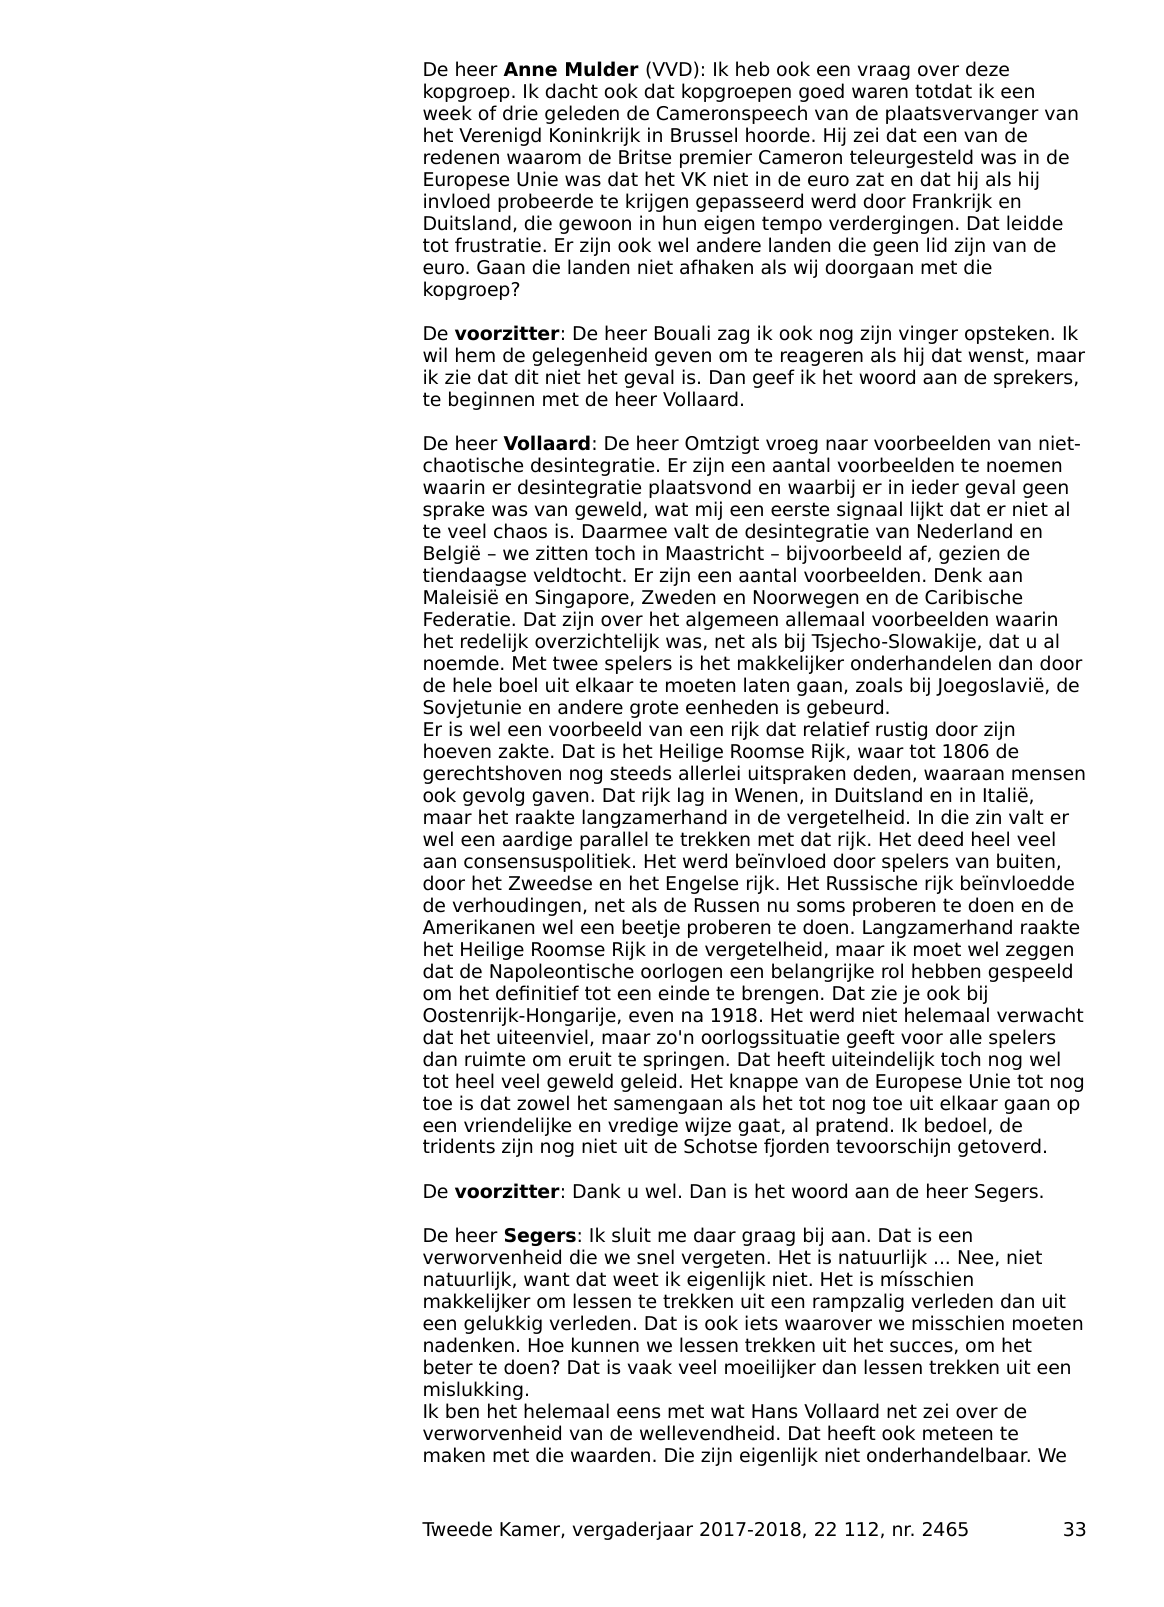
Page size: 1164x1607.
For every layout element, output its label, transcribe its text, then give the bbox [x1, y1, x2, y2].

text De heer Segers: Ik sluit me daar graag bij aan. Dat is een verworvenheid die we snel vergeten. Het is natuurlijk ... Nee, niet natuurlijk, want dat weet ik eigenlijk niet. Het is mísschien makkelijker om lessen te trekken uit een rampzalig verleden dan uit een gelukkig verleden. Dat is ook iets waarover we misschien moeten nadenken. Hoe kunnen we lessen trekken uit het succes, om het beter te doen? Dat is vaak veel moeilijker dan lessen trekken uit een mislukking. [422, 1225, 1087, 1401]
text De heer Anne Mulder (VVD): Ik heb ook een vraag over deze kopgroep. Ik dacht ook dat kopgroepen goed waren totdat ik een week of drie geleden de Cameronspeech van de plaatsvervanger van het Verenigd Koninkrijk in Brussel hoorde. Hij zei dat een van de redenen waarom de Britse premier Cameron teleurgesteld was in de Europese Unie was dat het VK niet in de euro zat en dat hij als hij invloed probeerde te krijgen gepasseerd werd door Frankrijk en Duitsland, die gewoon in hun eigen tempo verdergingen. Dat leidde tot frustratie. Er zijn ook wel andere landen die geen lid zijn van de euro. Gaan die landen niet afhaken als wij doorgaan met die kopgroep? [422, 59, 1087, 301]
text De heer Vollaard: De heer Omtzigt vroeg naar voorbeelden van niet-chaotische desintegratie. Er zijn een aantal voorbeelden te noemen waarin er desintegratie plaatsvond en waarbij er in ieder geval geen sprake was van geweld, wat mij een eerste signaal lijkt dat er niet al te veel chaos is. Daarmee valt de desintegratie van Nederland en België – we zitten toch in Maastricht – bijvoorbeeld af, gezien de tiendaagse veldtocht. Er zijn een aantal voorbeelden. Denk aan Maleisië en Singapore, Zweden en Noorwegen en de Caribische Federatie. Dat zijn over het algemeen allemaal voorbeelden waarin het redelijk overzichtelijk was, net als bij Tsjecho-Slowakije, dat u al noemde. Met twee spelers is het makkelijker onderhandelen dan door de hele boel uit elkaar te moeten laten gaan, zoals bij Joegoslavië, de Sovjetunie en andere grote eenheden is gebeurd. [422, 433, 1087, 719]
text Er is wel een voorbeeld van een rijk dat relatief rustig door zijn hoeven zakte. Dat is het Heilige Roomse Rijk, waar tot 1806 de gerechtshoven nog steeds allerlei uitspraken deden, waaraan mensen ook gevolg gaven. Dat rijk lag in Wenen, in Duitsland en in Italië, maar het raakte langzamerhand in de vergetelheid. In die zin valt er wel een aardige parallel te trekken met dat rijk. Het deed heel veel aan consensuspolitiek. Het werd beïnvloed door spelers van buiten, door het Zweedse en het Engelse rijk. Het Russische rijk beïnvloedde de verhoudingen, net als de Russen nu soms proberen te doen en de Amerikanen wel een beetje proberen te doen. Langzamerhand raakte het Heilige Roomse Rijk in de vergetelheid, maar ik moet wel zeggen dat de Napoleontische oorlogen een belangrijke rol hebben gespeeld om het definitief tot een einde te brengen. Dat zie je ook bij Oostenrijk-Hongarije, even na 1918. Het werd niet helemaal verwacht dat het uiteenviel, maar zo'n oorlogssituatie geeft voor alle spelers dan ruimte om eruit te springen. Dat heeft uiteindelijk toch nog wel tot heel veel geweld geleid. Het knappe van de Europese Unie tot nog toe is dat zowel het samengaan als het tot nog toe uit elkaar gaan op een vriendelijke en vredige wijze gaat, al pratend. Ik bedoel, de tridents zijn nog niet uit de Schotse fjorden tevoorschijn getoverd. [422, 719, 1087, 1158]
text De voorzitter: Dank u wel. Dan is het woord aan de heer Segers. [422, 1181, 1087, 1203]
text De voorzitter: De heer Bouali zag ik ook nog zijn vinger opsteken. Ik wil hem de gelegenheid geven om te reageren als hij dat wenst, maar ik zie dat dit niet het geval is. Dan geef ik het woord aan de sprekers, te beginnen met de heer Vollaard. [422, 323, 1087, 411]
text Ik ben het helemaal eens met wat Hans Vollaard net zei over de verworvenheid van de wellevendheid. Dat heeft ook meteen te maken met die waarden. Die zijn eigenlijk niet onderhandelbaar. We [422, 1401, 1087, 1467]
